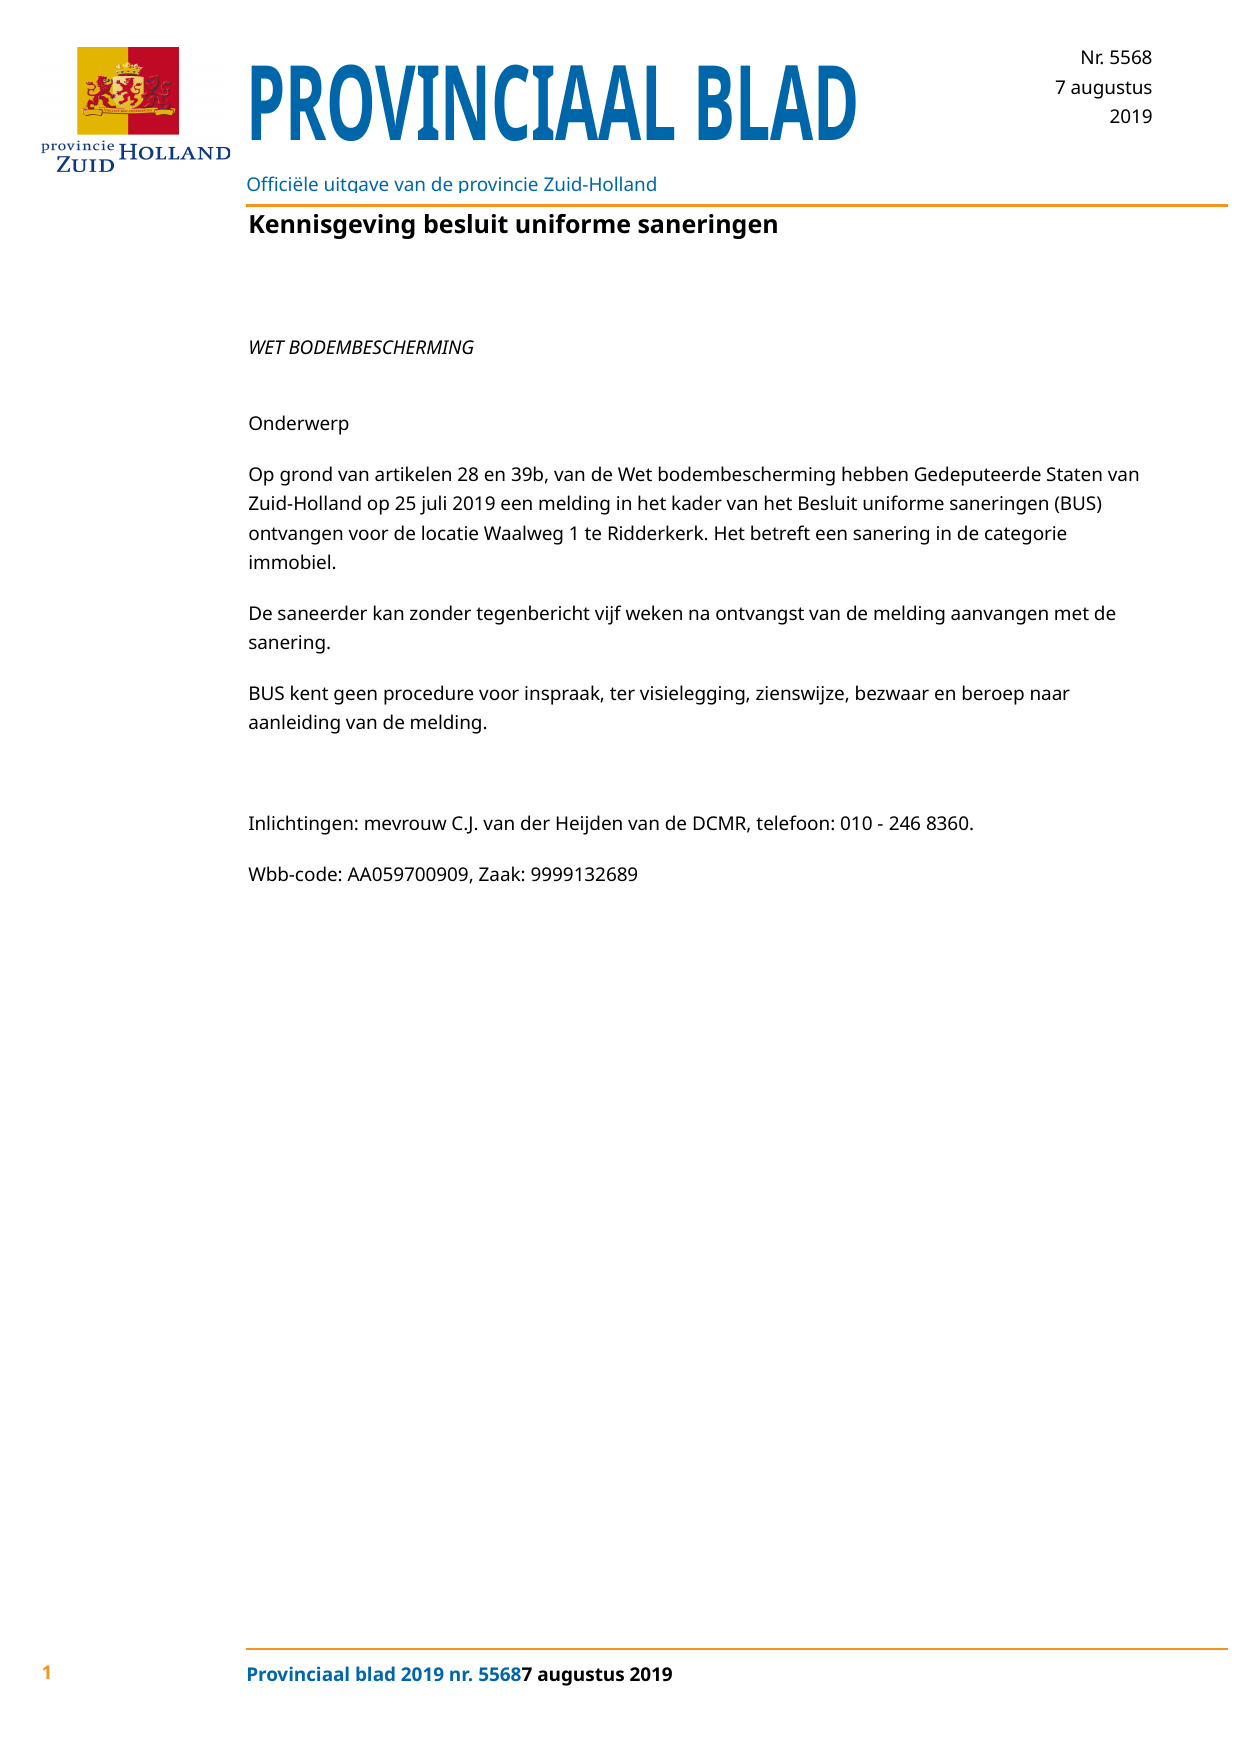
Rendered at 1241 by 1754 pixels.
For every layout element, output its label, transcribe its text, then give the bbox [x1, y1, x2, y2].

text BUS kent geen procedure voor inspraak, ter visielegging, zienswijze, bezwaar en beroep naar aanleiding van de melding. [248, 680, 1152, 735]
text Kennisgeving besluit uniforme saneringen [248, 207, 1152, 241]
text WET BODEMBESCHERMING [248, 334, 1152, 360]
picture [41, 47, 231, 172]
text De saneerder kan zonder tegenbericht vijf weken na ontvangst van de melding aanvangen met de sanering. [248, 600, 1152, 655]
text Op grond van artikelen 28 en 39b, van de Wet bodembescherming hebben Gedeputeerde Staten van Zuid-Holland op 25 juli 2019 een melding in het kader van het Besluit uniforme saneringen (BUS) ontvangen voor de locatie Waalweg 1 te Ridderkerk. Het betreft een sanering in de categorie immobiel. [248, 461, 1152, 575]
text Inlichtingen: mevrouw C.J. van der Heijden van de DCMR, telefoon: 010 - 246 8360. [248, 810, 1152, 836]
text Wbb-code: AA059700909, Zaak: 9999132689 [248, 861, 1152, 887]
text Onderwerp [248, 410, 1152, 436]
